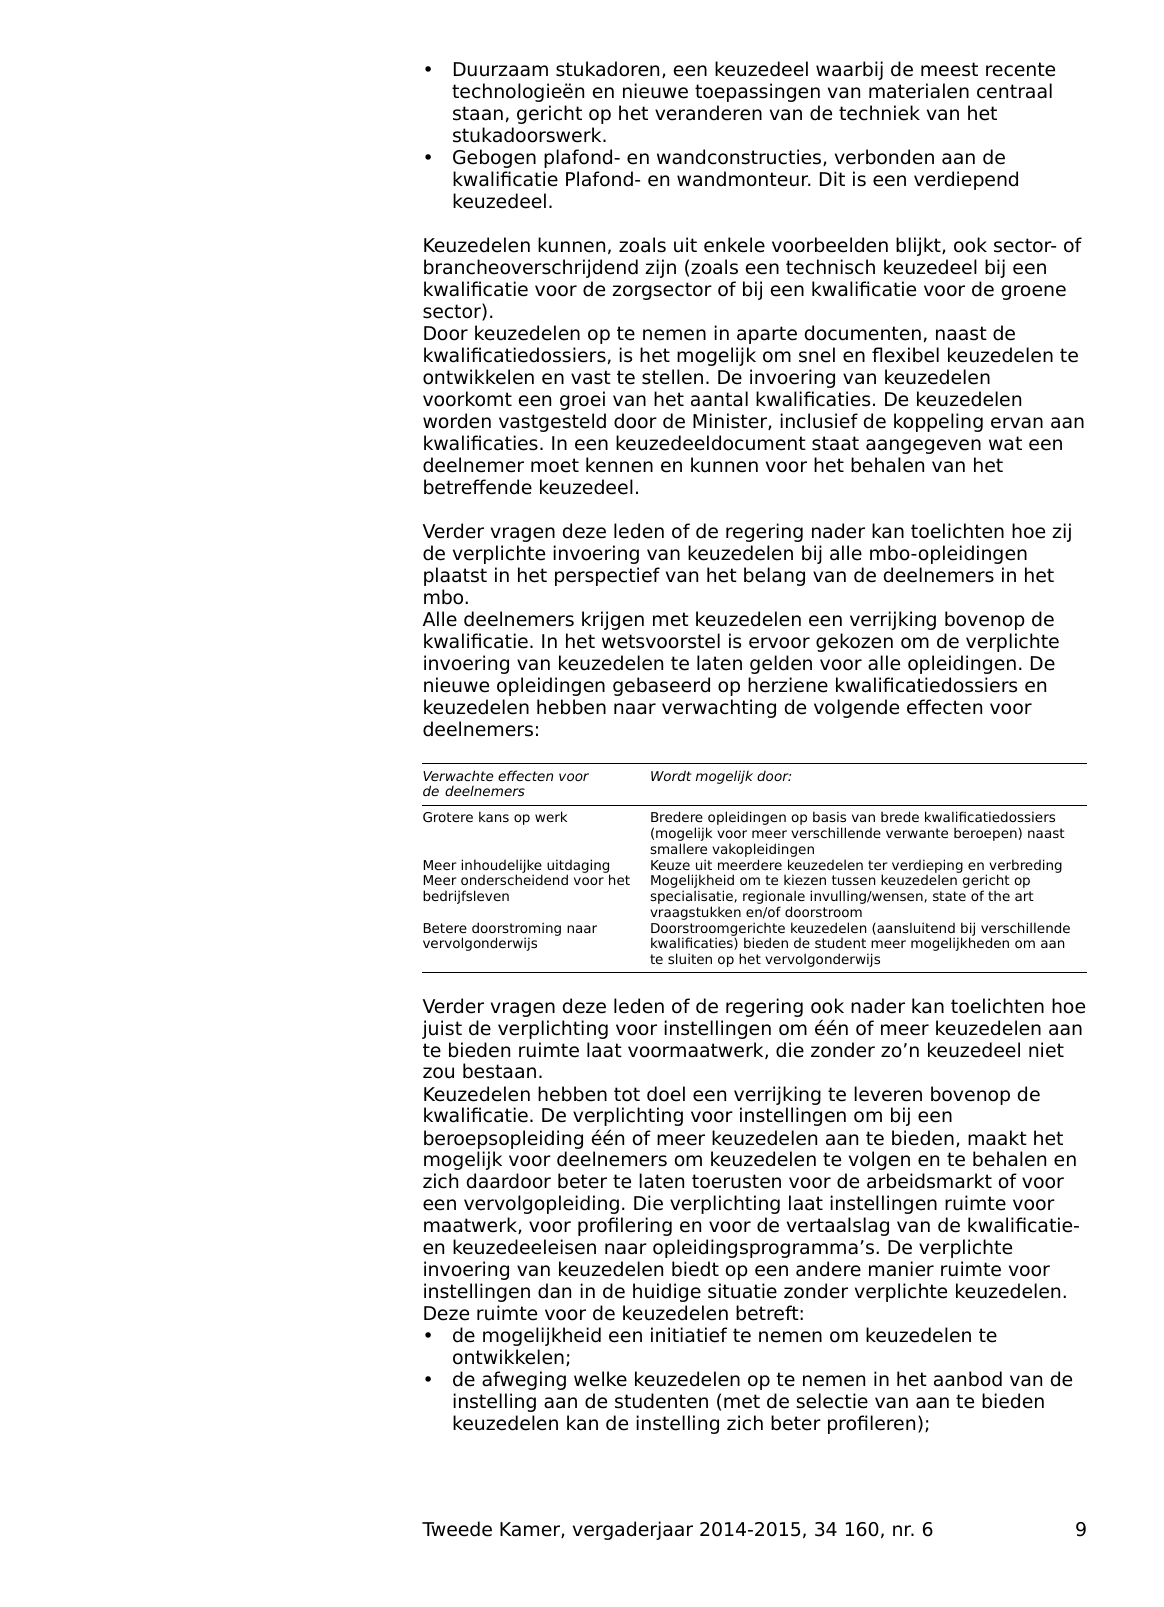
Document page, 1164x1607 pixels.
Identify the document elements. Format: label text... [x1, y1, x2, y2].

text Verder vragen deze leden of de regering nader kan toelichten hoe zij de verplichte invoering van keuzedelen bij alle mbo-opleidingen plaatst in het perspectief van het belang van de deelnemers in het mbo. [422, 521, 1087, 609]
table_header Wordt mogelijk door: [644, 764, 1087, 804]
table_cell Keuze uit meerdere keuzedelen ter verdieping en verbreding [644, 858, 1087, 873]
table_cell Doorstroomgerichte keuzedelen (aansluitend bij verschillende kwalificaties) bieden de student meer mogelijkheden om aan te sluiten op het vervolgonderwijs [644, 920, 1087, 972]
table_cell Meer inhoudelijke uitdaging [422, 858, 644, 873]
table_cell Bredere opleidingen op basis van brede kwalificatiedossiers (mogelijk voor meer verschillende verwante beroepen) naast smallere vakopleidingen [644, 806, 1087, 857]
table_header Verwachte effecten voor de deelnemers [422, 764, 644, 804]
text • Gebogen plafond- en wandconstructies, verbonden aan de kwalificatie Plafond- en wandmonteur. Dit is een verdiepend keuzedeel. [422, 147, 1087, 213]
text • de afweging welke keuzedelen op te nemen in het aanbod van de instelling aan de studenten (met de selectie van aan te bieden keuzedelen kan de instelling zich beter profileren); [422, 1369, 1087, 1435]
table_cell Betere doorstroming naar vervolgonderwijs [422, 920, 644, 972]
table_cell Grotere kans op werk [422, 806, 644, 857]
text Verder vragen deze leden of de regering ook nader kan toelichten hoe juist de verplichting voor instellingen om één of meer keuzedelen aan te bieden ruimte laat voormaatwerk, die zonder zo’n keuzedeel niet zou bestaan. [422, 996, 1087, 1083]
text Keuzedelen hebben tot doel een verrijking te leveren bovenop de kwalificatie. De verplichting voor instellingen om bij een beroepsopleiding één of meer keuzedelen aan te bieden, maakt het mogelijk voor deelnemers om keuzedelen te volgen en te behalen en zich daardoor beter te laten toerusten voor de arbeidsmarkt of voor een vervolgopleiding. Die verplichting laat instellingen ruimte voor maatwerk, voor profilering en voor de vertaalslag van de kwalificatie- en keuzedeeleisen naar opleidingsprogramma’s. De verplichte invoering van keuzedelen biedt op een andere manier ruimte voor instellingen dan in de huidige situatie zonder verplichte keuzedelen. [422, 1083, 1087, 1303]
table_cell Meer onderscheidend voor het bedrijfsleven [422, 873, 644, 920]
text Alle deelnemers krijgen met keuzedelen een verrijking bovenop de kwalificatie. In het wetsvoorstel is ervoor gekozen om de verplichte invoering van keuzedelen te laten gelden voor alle opleidingen. De nieuwe opleidingen gebaseerd op herziene kwalificatiedossiers en keuzedelen hebben naar verwachting de volgende effecten voor deelnemers: [422, 609, 1087, 741]
text • de mogelijkheid een initiatief te nemen om keuzedelen te ontwikkelen; [422, 1325, 1087, 1369]
text • Duurzaam stukadoren, een keuzedeel waarbij de meest recente technologieën en nieuwe toepassingen van materialen centraal staan, gericht op het veranderen van de techniek van het stukadoorswerk. [422, 59, 1087, 147]
text Keuzedelen kunnen, zoals uit enkele voorbeelden blijkt, ook sector- of brancheoverschrijdend zijn (zoals een technisch keuzedeel bij een kwalificatie voor de zorgsector of bij een kwalificatie voor de groene sector). [422, 235, 1087, 323]
text Door keuzedelen op te nemen in aparte documenten, naast de kwalificatiedossiers, is het mogelijk om snel en flexibel keuzedelen te ontwikkelen en vast te stellen. De invoering van keuzedelen voorkomt een groei van het aantal kwalificaties. De keuzedelen worden vastgesteld door de Minister, inclusief de koppeling ervan aan kwalificaties. In een keuzedeeldocument staat aangegeven wat een deelnemer moet kennen en kunnen voor het behalen van het betreffende keuzedeel. [422, 323, 1087, 499]
table_cell Mogelijkheid om te kiezen tussen keuzedelen gericht op specialisatie, regionale invulling/wensen, state of the art vraagstukken en/of doorstroom [644, 873, 1087, 920]
text Deze ruimte voor de keuzedelen betreft: [422, 1303, 1087, 1325]
